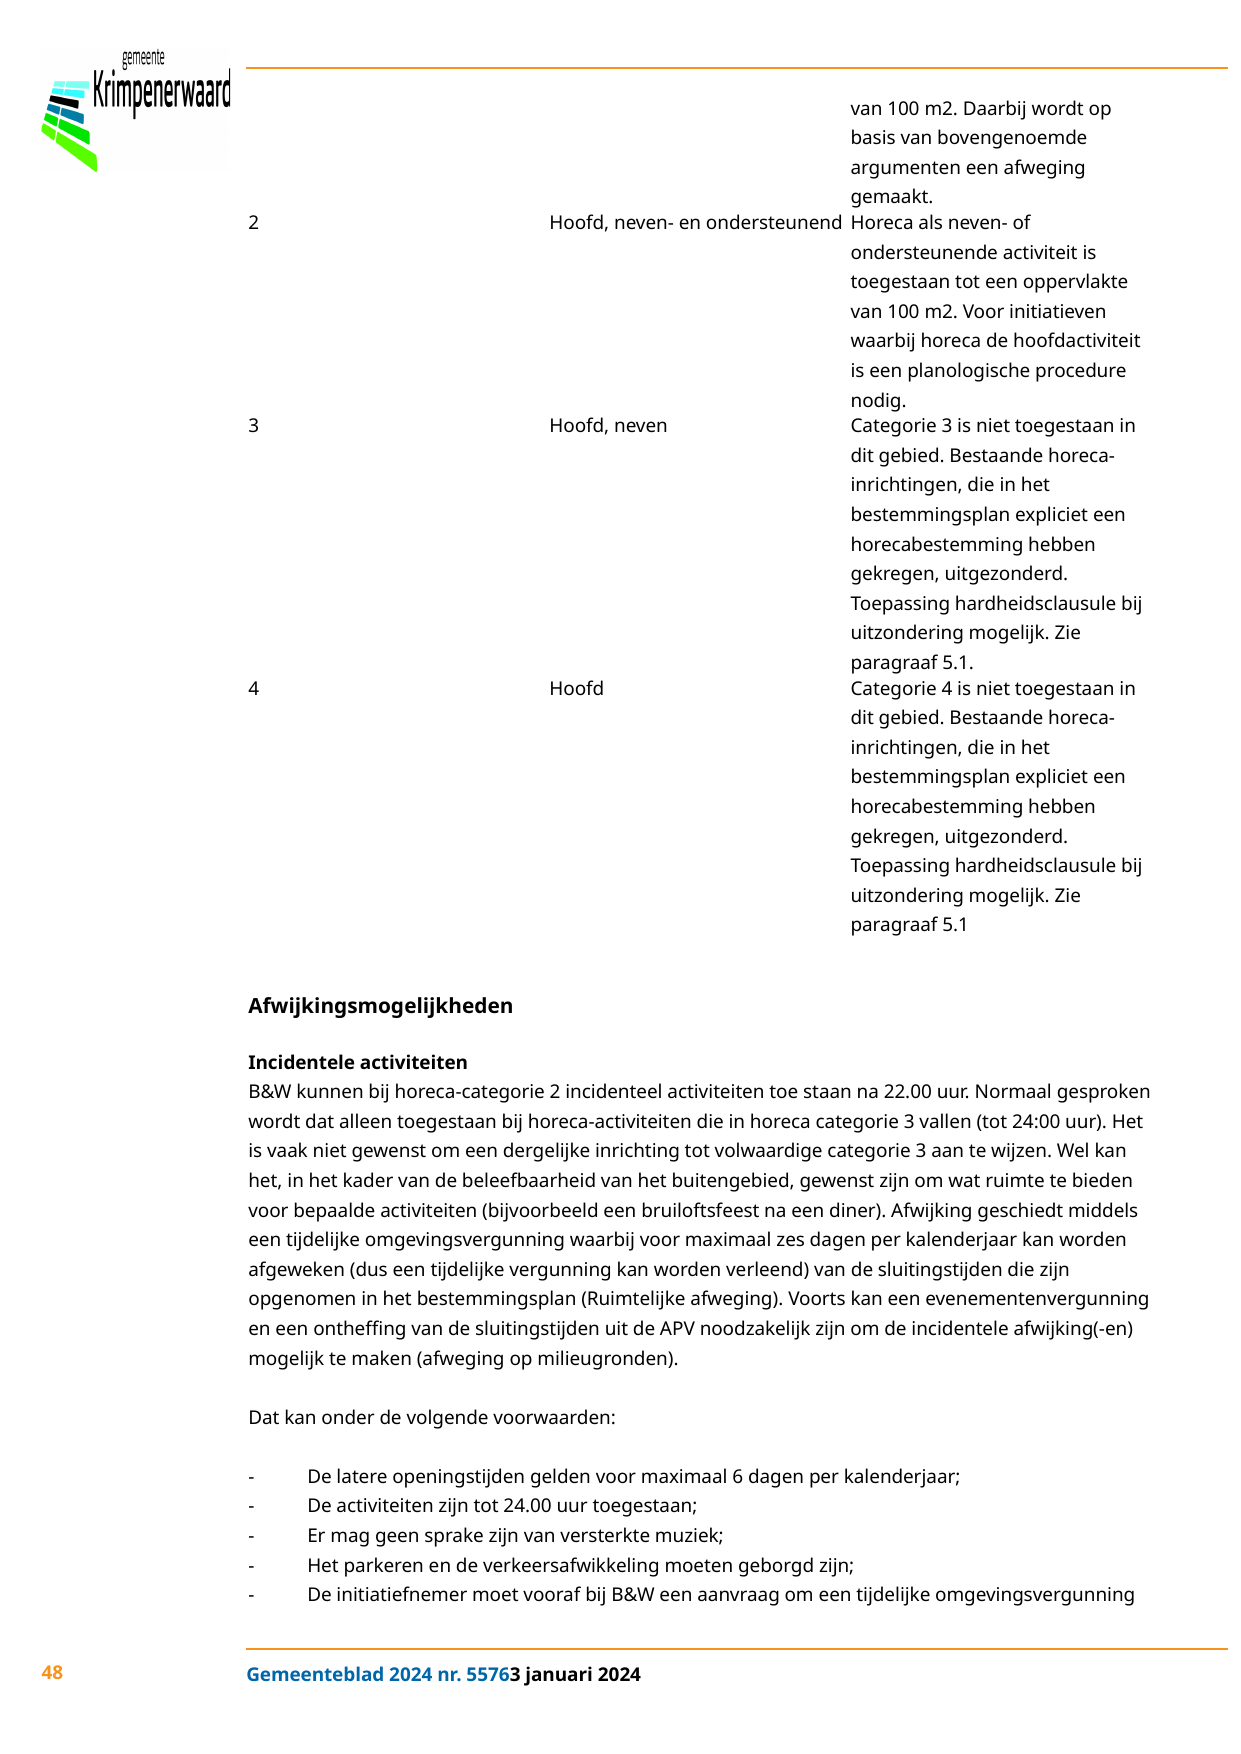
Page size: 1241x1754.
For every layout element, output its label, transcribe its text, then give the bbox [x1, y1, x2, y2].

picture [41, 47, 231, 172]
table_cell [248, 95, 549, 209]
list De latere openingstijden gelden voor maximaal 6 dagen per kalenderjaar; [248, 1463, 1152, 1489]
list Het parkeren en de verkeersafwikkeling moeten geborgd zijn; [248, 1552, 1152, 1578]
table_cell Horeca als neven- of ondersteunende activiteit is toegestaan tot een oppervlakte van 100 m2. Voor initiatieven waarbij horeca de hoofdactiviteit is een planologische procedure nodig. [850, 209, 1152, 412]
table_cell Categorie 4 is niet toegestaan in dit gebied. Bestaande horeca-inrichtingen, die in het bestemmingsplan expliciet een horecabestemming hebben gekregen, uitgezonderd. Toepassing hardheidsclausule bij uitzondering mogelijk. Zie paragraaf 5.1 [850, 675, 1152, 937]
table_cell Categorie 3 is niet toegestaan in dit gebied. Bestaande horeca-inrichtingen, die in het bestemmingsplan expliciet een horecabestemming hebben gekregen, uitgezonderd. Toepassing hardheidsclausule bij uitzondering mogelijk. Zie paragraaf 5.1. [850, 413, 1152, 675]
table_cell 4 [248, 675, 549, 937]
text Incidentele activiteiten [248, 1049, 1152, 1075]
table_cell Hoofd [549, 675, 850, 937]
list Er mag geen sprake zijn van versterkte muziek; [248, 1522, 1152, 1548]
table_cell Hoofd, neven- en ondersteunend [549, 209, 850, 412]
list De activiteiten zijn tot 24.00 uur toegestaan; [248, 1493, 1152, 1518]
table_cell 2 [248, 209, 549, 412]
text Afwijkingsmogelijkheden [248, 991, 1152, 1019]
table_cell van 100 m2. Daarbij wordt op basis van bovengenoemde argumenten een afweging gemaakt. [850, 95, 1152, 209]
table_cell [549, 95, 850, 209]
text B&W kunnen bij horeca-categorie 2 incidenteel activiteiten toe staan na 22.00 uur. Normaal gesproken wordt dat alleen toegestaan bij horeca-activiteiten die in horeca categorie 3 vallen (tot 24:00 uur). Het is vaak niet gewenst om een dergelijke inrichting tot volwaardige categorie 3 aan te wijzen. Wel kan het, in het kader van de beleefbaarheid van het buitengebied, gewenst zijn om wat ruimte te bieden voor bepaalde activiteiten (bijvoorbeeld een bruiloftsfeest na een diner). Afwijking geschiedt middels een tijdelijke omgevingsvergunning waarbij voor maximaal zes dagen per kalenderjaar kan worden afgeweken (dus een tijdelijke vergunning kan worden verleend) van de sluitingstijden die zijn opgenomen in het bestemmingsplan (Ruimtelijke afweging). Voorts kan een evenementenvergunning en een ontheffing van de sluitingstijden uit de APV noodzakelijk zijn om de incidentele afwijking(-en) mogelijk te maken (afweging op milieugronden). [248, 1078, 1152, 1371]
text Dat kan onder de volgende voorwaarden: [248, 1404, 1152, 1430]
list De initiatiefnemer moet vooraf bij B&W een aanvraag om een tijdelijke omgevingsvergunning [248, 1581, 1152, 1607]
table_cell 3 [248, 413, 549, 675]
table_cell Hoofd, neven [549, 413, 850, 675]
